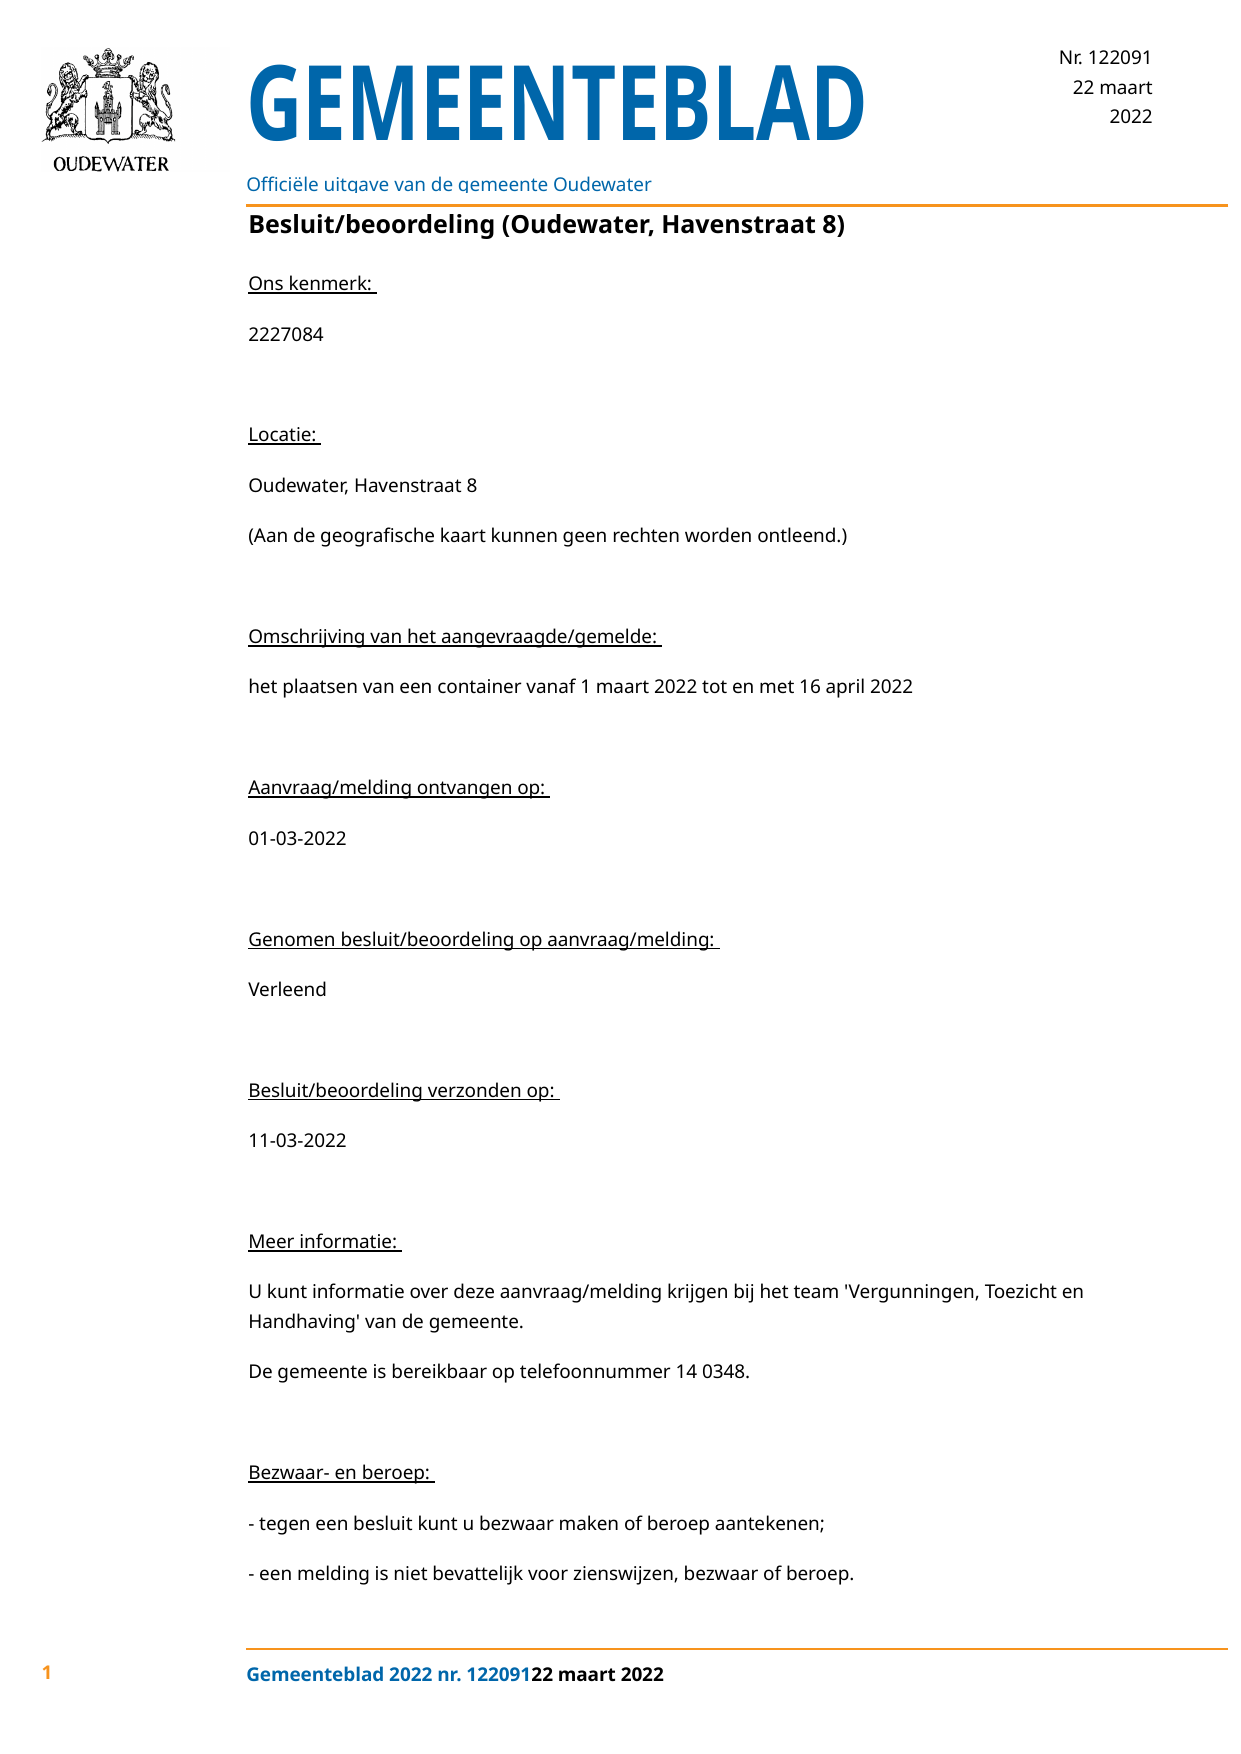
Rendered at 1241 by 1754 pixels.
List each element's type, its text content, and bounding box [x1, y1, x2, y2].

text - tegen een besluit kunt u bezwaar maken of beroep aantekenen; [248, 1510, 1152, 1536]
text Genomen besluit/beoordeling op aanvraag/melding: [248, 926, 1152, 951]
text Meer informatie: [248, 1228, 1152, 1254]
text Aanvraag/melding ontvangen op: [248, 774, 1152, 800]
text - een melding is niet bevattelijk voor zienswijzen, bezwaar of beroep. [248, 1560, 1152, 1586]
text Omschrijving van het aangevraagde/gemelde: [248, 623, 1152, 649]
text Oudewater, Havenstraat 8 [248, 472, 1152, 498]
text Verleend [248, 976, 1152, 1002]
text De gemeente is bereikbaar op telefoonnummer 14 0348. [248, 1359, 1152, 1384]
text Besluit/beoordeling (Oudewater, Havenstraat 8) [248, 207, 1152, 241]
text Locatie: [248, 422, 1152, 447]
text Bezwaar- en beroep: [248, 1459, 1152, 1485]
text Besluit/beoordeling verzonden op: [248, 1077, 1152, 1103]
picture [41, 47, 231, 172]
text U kunt informatie over deze aanvraag/melding krijgen bij het team 'Vergunningen, Toezicht en Handhaving' van de gemeente. [248, 1279, 1152, 1334]
text 2227084 [248, 321, 1152, 346]
text (Aan de geografische kaart kunnen geen rechten worden ontleend.) [248, 522, 1152, 548]
text het plaatsen van een container vanaf 1 maart 2022 tot en met 16 april 2022 [248, 674, 1152, 699]
text 01-03-2022 [248, 825, 1152, 851]
text Ons kenmerk: [248, 270, 1152, 296]
text 11-03-2022 [248, 1127, 1152, 1153]
